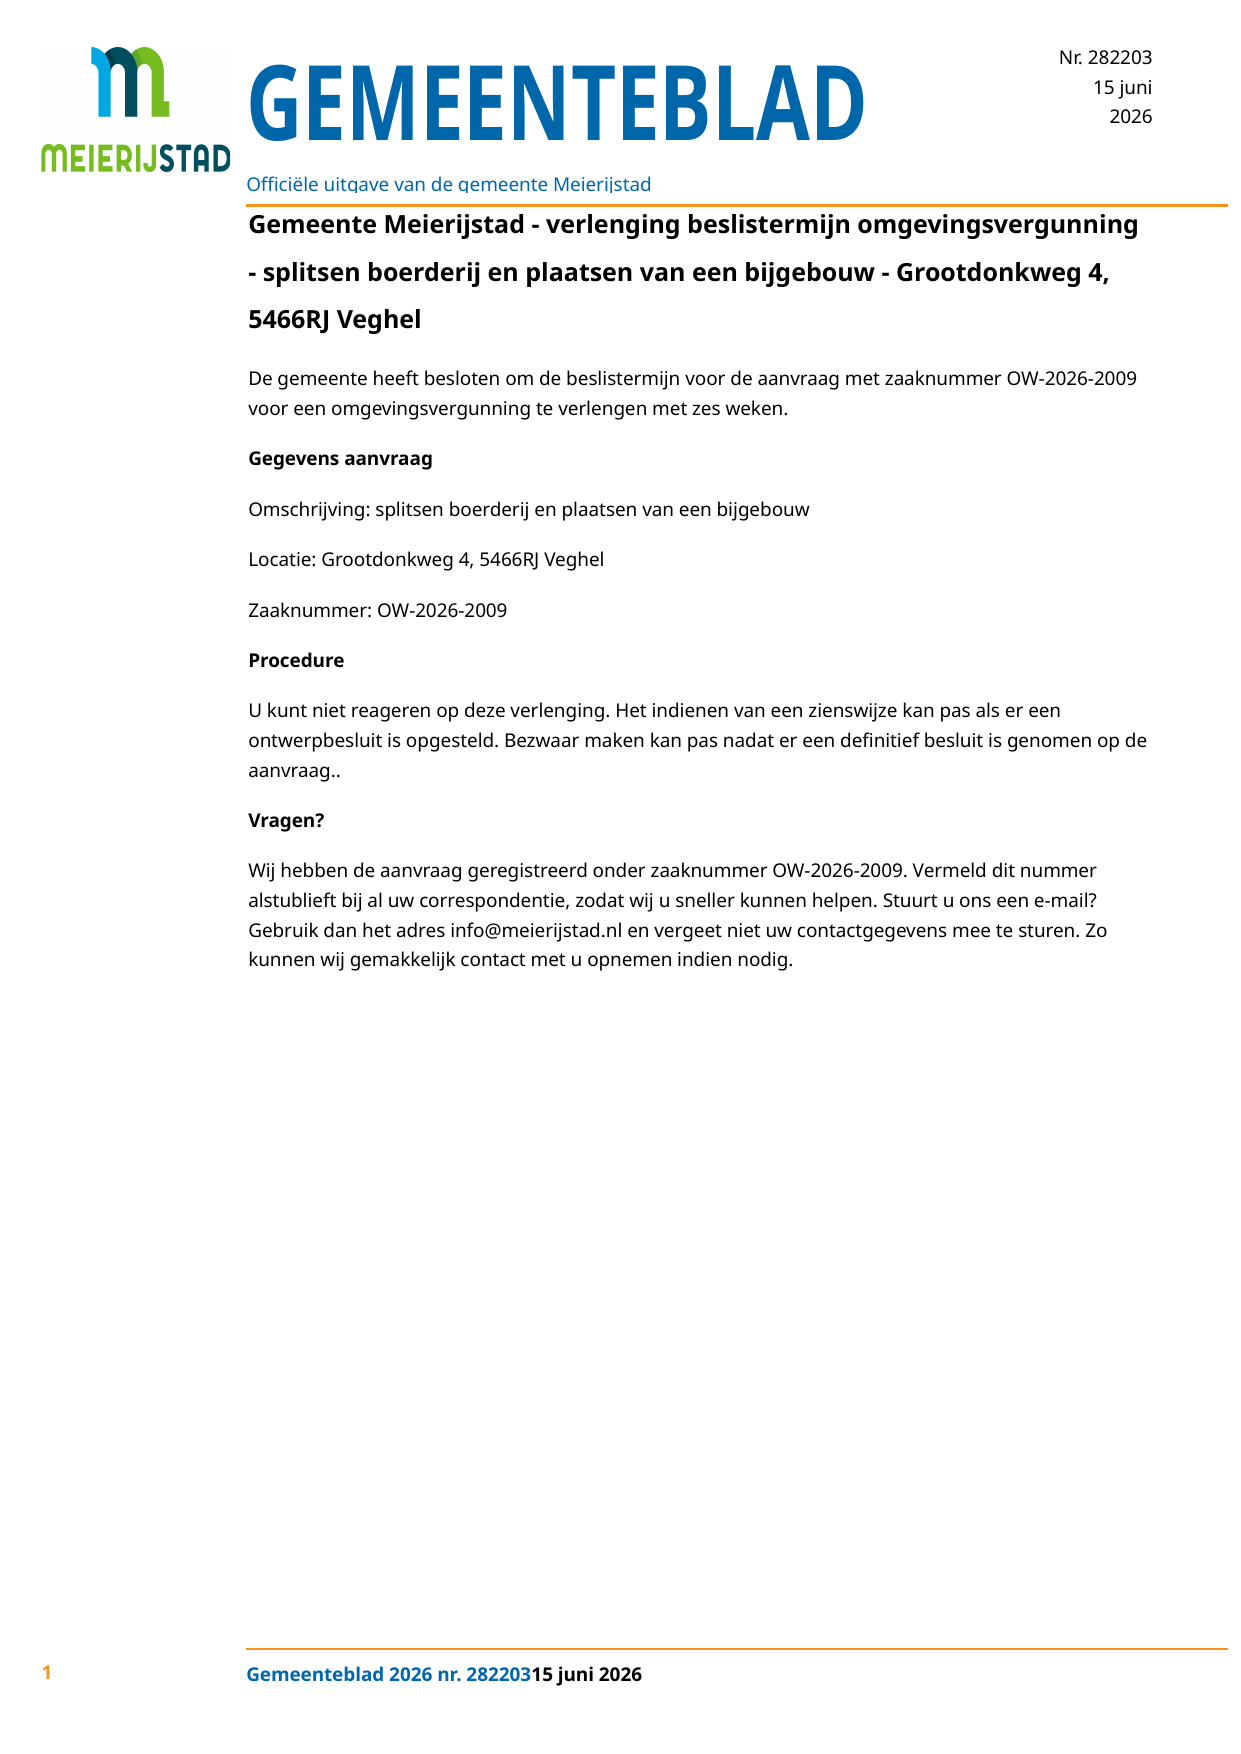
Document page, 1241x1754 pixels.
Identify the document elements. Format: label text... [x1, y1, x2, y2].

text Locatie: Grootdonkweg 4, 5466RJ Veghel [248, 546, 1152, 572]
text Wij hebben de aanvraag geregistreerd onder zaaknummer OW-2026-2009. Vermeld dit nummer alstublieft bij al uw correspondentie, zodat wij u sneller kunnen helpen. Stuurt u ons een e-mail? Gebruik dan het adres info@meierijstad.nl en vergeet niet uw contactgegevens mee te sturen. Zo kunnen wij gemakkelijk contact met u opnemen indien nodig. [248, 858, 1152, 972]
text Procedure [248, 647, 1152, 673]
picture [41, 47, 231, 172]
text Omschrijving: splitsen boerderij en plaatsen van een bijgebouw [248, 496, 1152, 522]
text Gegevens aanvraag [248, 446, 1152, 471]
text Zaaknummer: OW-2026-2009 [248, 597, 1152, 622]
text Gemeente Meierijstad - verlenging beslistermijn omgevingsvergunning - splitsen boerderij en plaatsen van een bijgebouw - Grootdonkweg 4, 5466RJ Veghel [248, 207, 1152, 336]
text Vragen? [248, 807, 1152, 833]
text U kunt niet reageren op deze verlenging. Het indienen van een zienswijze kan pas als er een ontwerpbesluit is opgesteld. Bezwaar maken kan pas nadat er een definitief besluit is genomen op de aanvraag.. [248, 698, 1152, 782]
text De gemeente heeft besloten om de beslistermijn voor de aanvraag met zaaknummer OW-2026-2009 voor een omgevingsvergunning te verlengen met zes weken. [248, 366, 1152, 421]
